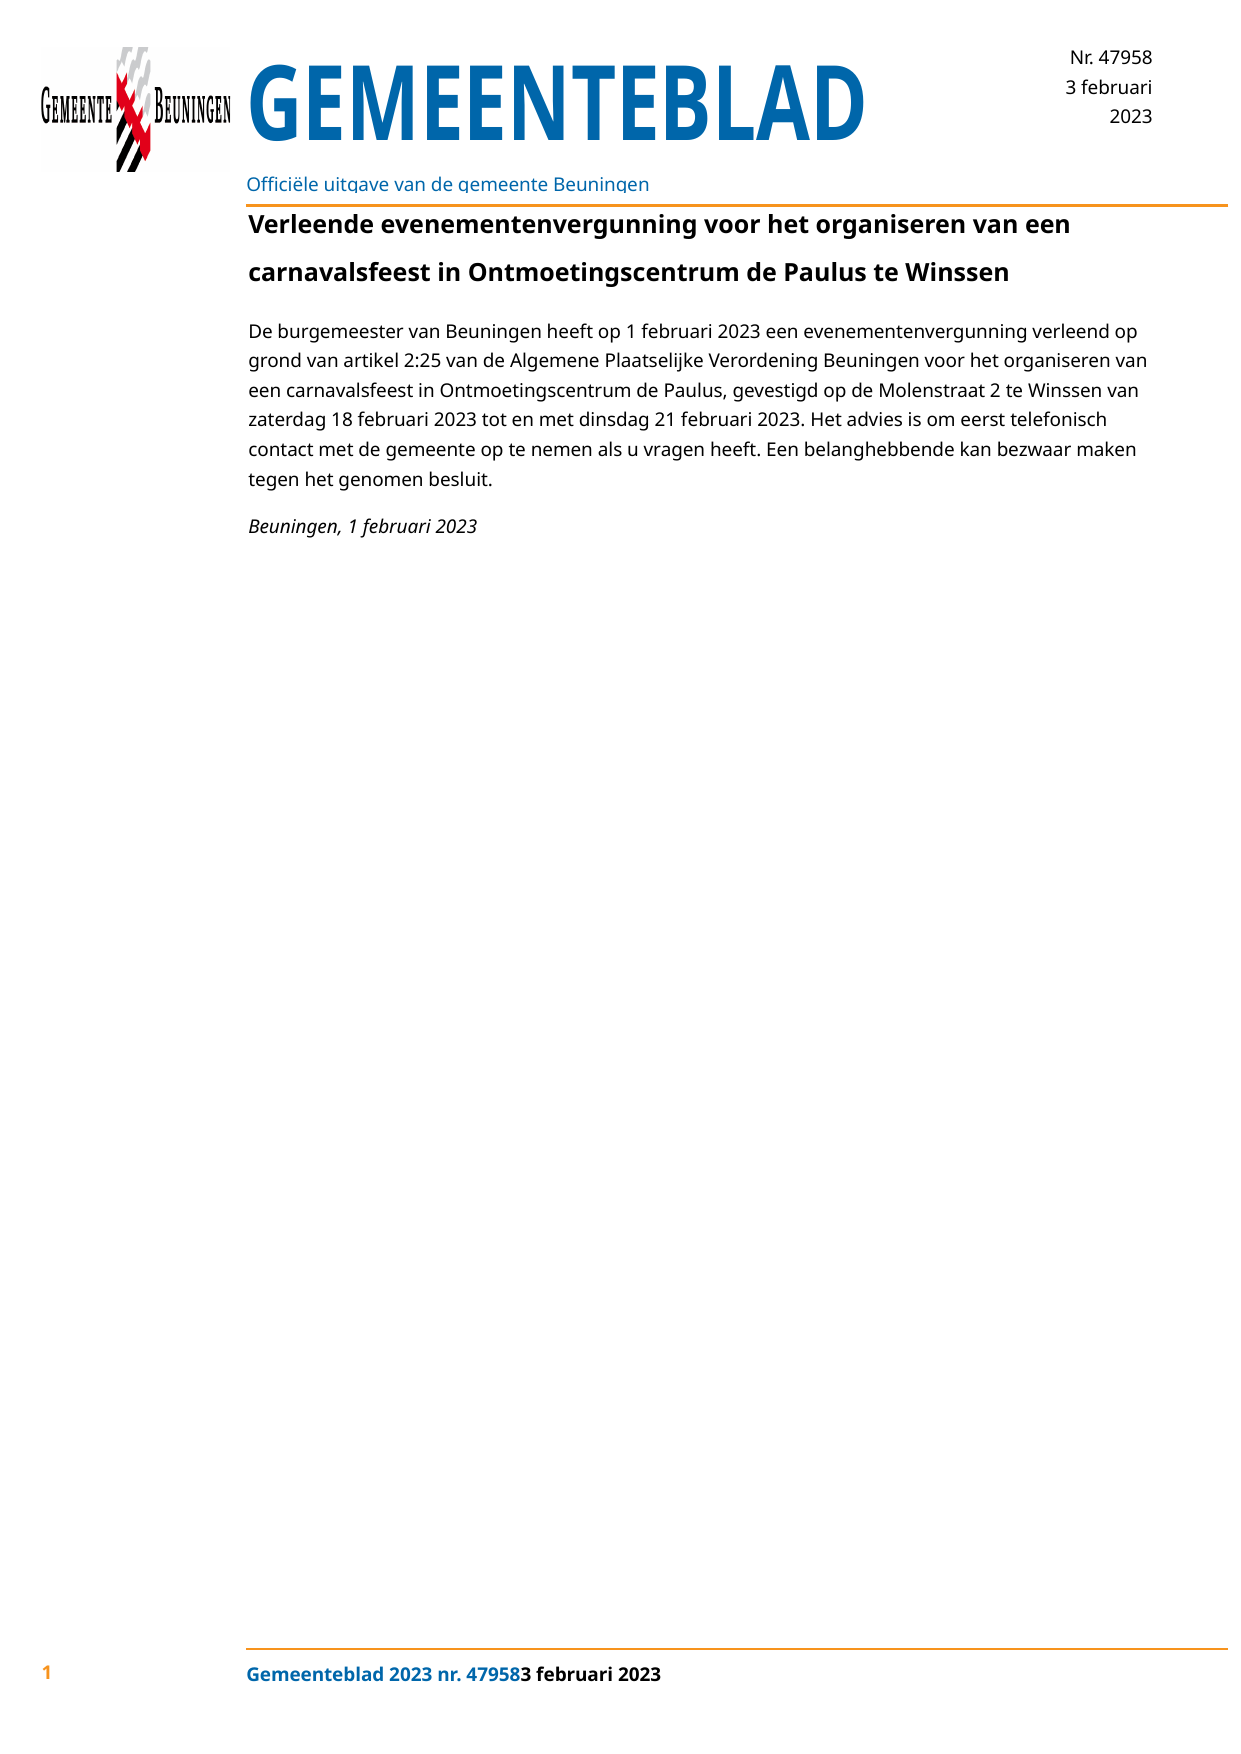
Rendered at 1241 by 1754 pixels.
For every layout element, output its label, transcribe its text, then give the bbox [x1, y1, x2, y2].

text Verleende evenementenvergunning voor het organiseren van een carnavalsfeest in Ontmoetingscentrum de Paulus te Winssen [248, 207, 1152, 288]
picture [41, 47, 231, 172]
text De burgemeester van Beuningen heeft op 1 februari 2023 een evenementenvergunning verleend op grond van artikel 2:25 van de Algemene Plaatselijke Verordening Beuningen voor het organiseren van een carnavalsfeest in Ontmoetingscentrum de Paulus, gevestigd op de Molenstraat 2 te Winssen van zaterdag 18 februari 2023 tot en met dinsdag 21 februari 2023. Het advies is om eerst telefonisch contact met de gemeente op te nemen als u vragen heeft. Een belanghebbende kan bezwaar maken tegen het genomen besluit. [248, 318, 1152, 492]
text Beuningen, 1 februari 2023 [248, 514, 1152, 539]
